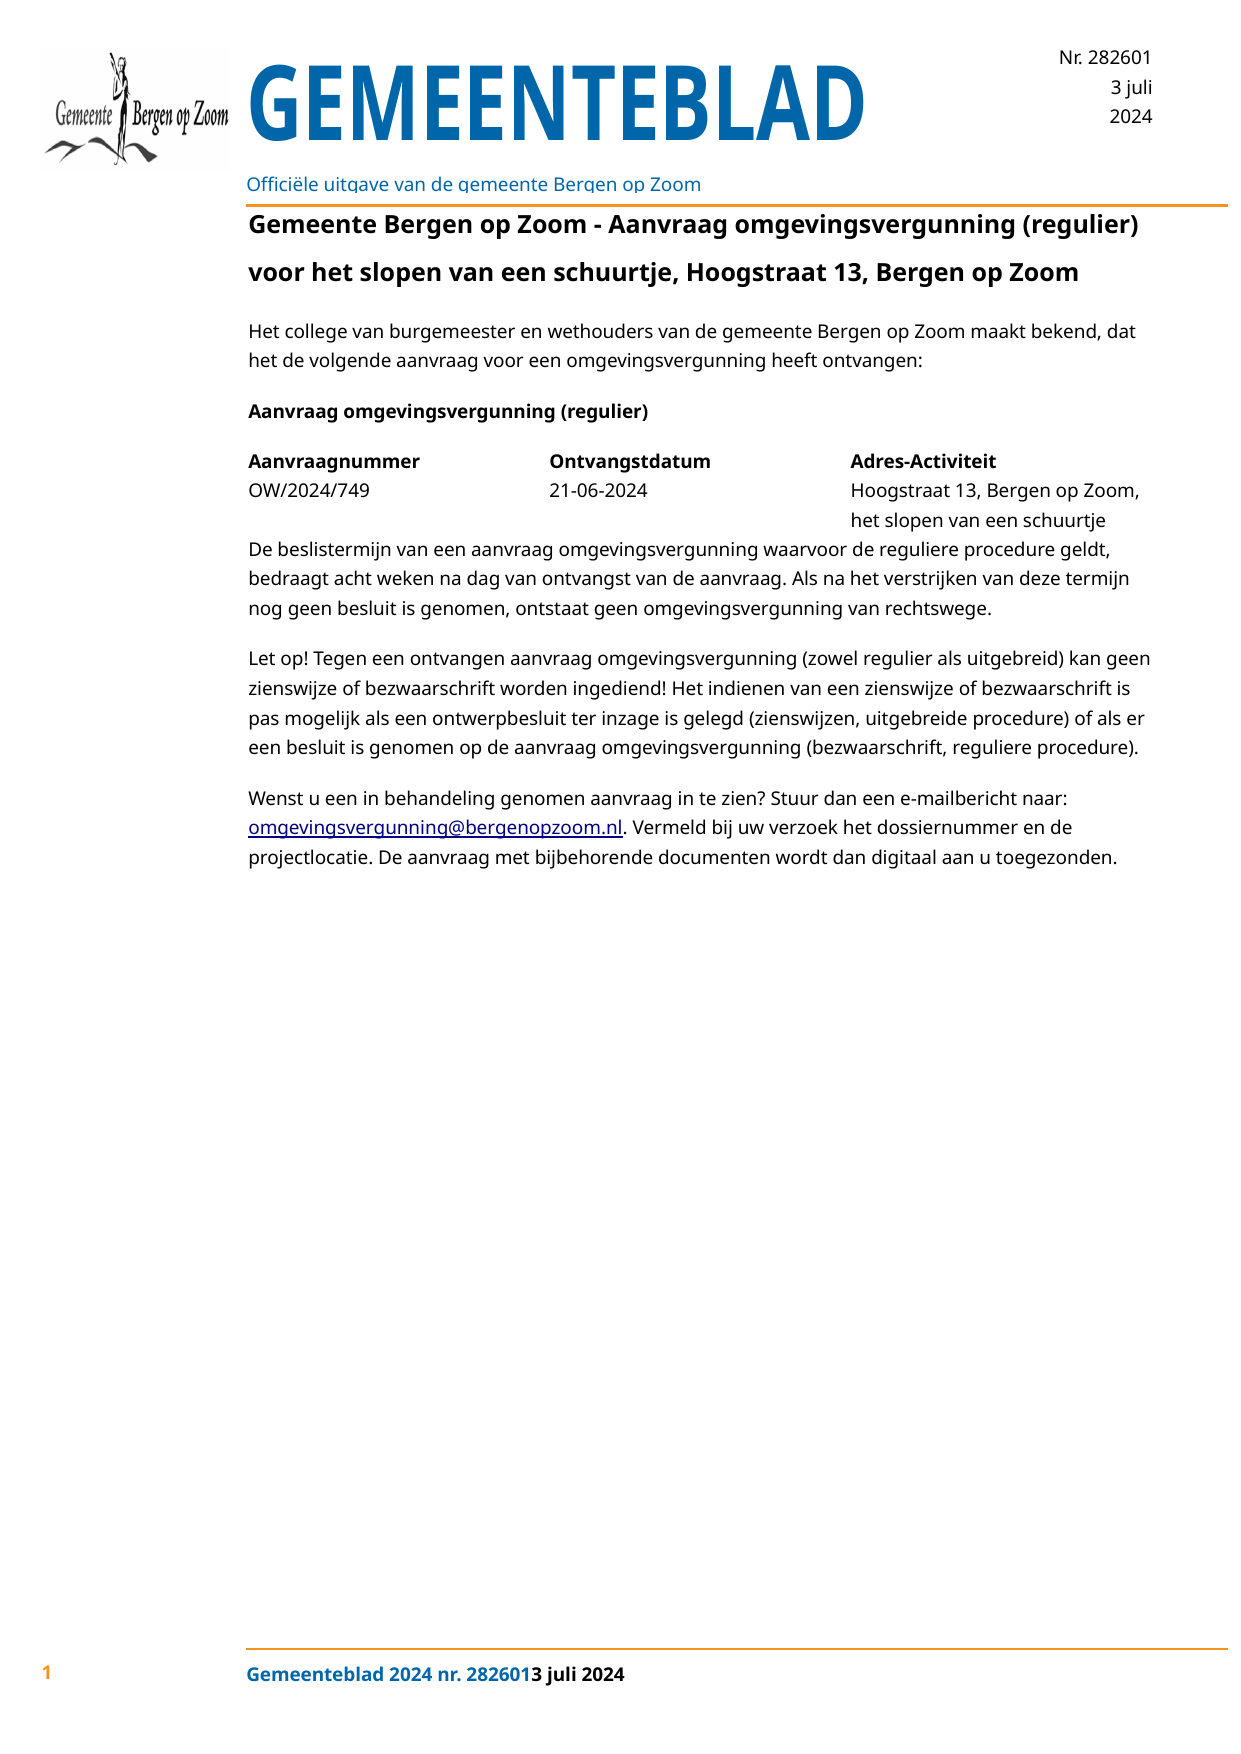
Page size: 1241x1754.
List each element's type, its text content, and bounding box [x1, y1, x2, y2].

table_header Aanvraagnummer [248, 449, 549, 474]
text Het college van burgemeester en wethouders van de gemeente Bergen op Zoom maakt bekend, dat het de volgende aanvraag voor een omgevingsvergunning heeft ontvangen: [248, 318, 1152, 373]
text De beslistermijn van een aanvraag omgevingsvergunning waarvoor de reguliere procedure geldt, bedraagt acht weken na dag van ontvangst van de aanvraag. Als na het verstrijken van deze termijn nog geen besluit is genomen, ontstaat geen omgevingsvergunning van rechtswege. [248, 536, 1152, 621]
text Gemeente Bergen op Zoom - Aanvraag omgevingsvergunning (regulier) voor het slopen van een schuurtje, Hoogstraat 13, Bergen op Zoom [248, 207, 1152, 288]
text Let op! Tegen een ontvangen aanvraag omgevingsvergunning (zowel regulier als uitgebreid) kan geen zienswijze of bezwaarschrift worden ingediend! Het indienen van een zienswijze of bezwaarschrift is pas mogelijk als een ontwerpbesluit ter inzage is gelegd (zienswijzen, uitgebreide procedure) of als er een besluit is genomen op de aanvraag omgevingsvergunning (bezwaarschrift, reguliere procedure). [248, 646, 1152, 760]
table_header Adres-Activiteit [850, 449, 1152, 474]
table_header Hoogstraat 13, Bergen op Zoom, het slopen van een schuurtje [850, 478, 1152, 533]
table_header OW/2024/749 [248, 478, 549, 533]
table_header 21-06-2024 [549, 478, 850, 533]
picture [41, 47, 231, 172]
table_header Ontvangstdatum [549, 449, 850, 474]
text Aanvraag omgevingsvergunning (regulier) [248, 398, 1152, 424]
text Wenst u een in behandeling genomen aanvraag in te zien? Stuur dan een e-mailbericht naar: omgevingsvergunning@bergenopzoom.nl. Vermeld bij uw verzoek het dossiernummer en de projectlocatie. De aanvraag met bijbehorende documenten wordt dan digitaal aan u toegezonden. [248, 785, 1152, 870]
